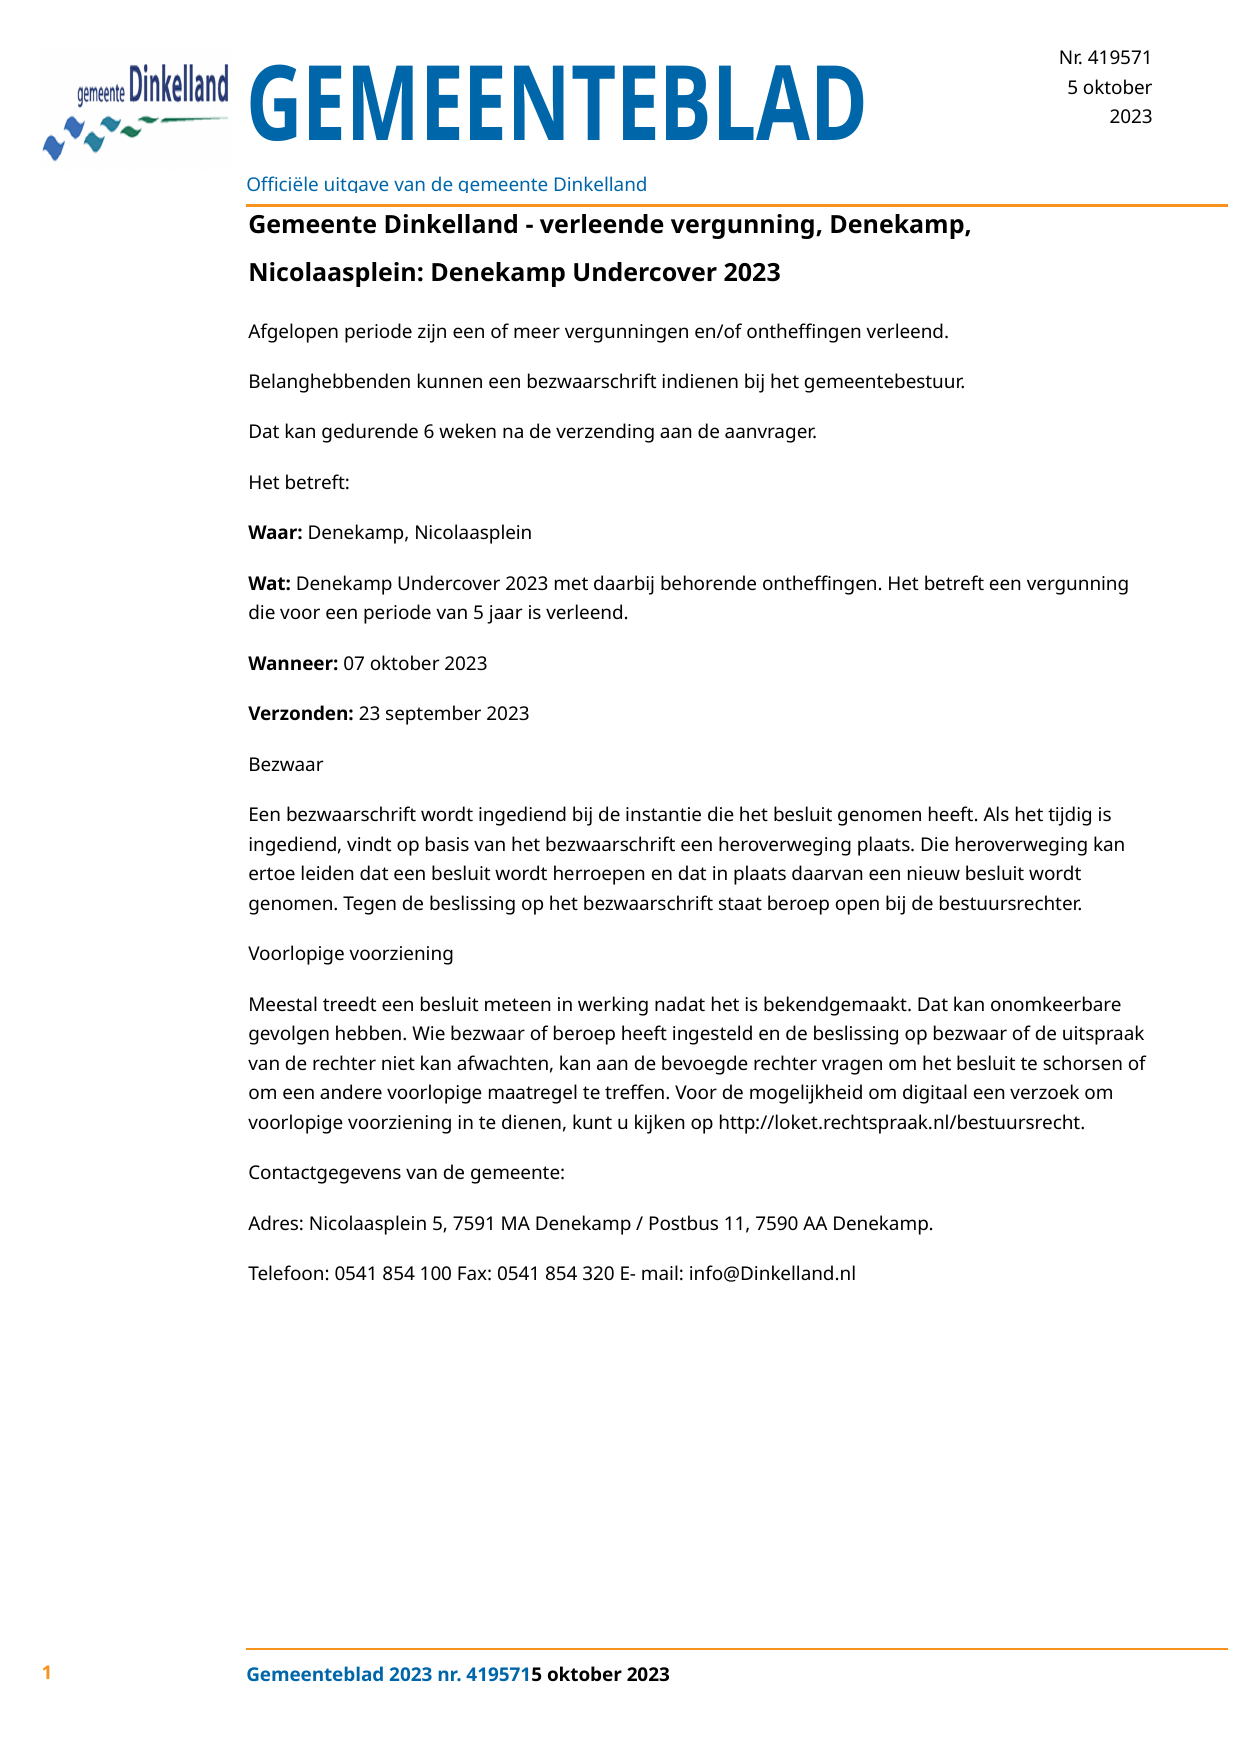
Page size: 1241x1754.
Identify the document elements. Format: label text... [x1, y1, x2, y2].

text Het betreft: [248, 469, 1152, 495]
text Wanneer: 07 oktober 2023 [248, 650, 1152, 676]
text Meestal treedt een besluit meteen in werking nadat het is bekendgemaakt. Dat kan onomkeerbare gevolgen hebben. Wie bezwaar of beroep heeft ingesteld en de beslissing op bezwaar of de uitspraak van de rechter niet kan afwachten, kan aan de bevoegde rechter vragen om het besluit te schorsen of om een andere voorlopige maatregel te treffen. Voor de mogelijkheid om digitaal een verzoek om voorlopige voorziening in te dienen, kunt u kijken op http://loket.rechtspraak.nl/bestuursrecht. [248, 991, 1152, 1135]
text Dat kan gedurende 6 weken na de verzending aan de aanvrager. [248, 419, 1152, 444]
text Gemeente Dinkelland - verleende vergunning, Denekamp, Nicolaasplein: Denekamp Undercover 2023 [248, 207, 1152, 288]
text Belanghebbenden kunnen een bezwaarschrift indienen bij het gemeentebestuur. [248, 368, 1152, 394]
text Bezwaar [248, 751, 1152, 777]
text Adres: Nicolaasplein 5, 7591 MA Denekamp / Postbus 11, 7590 AA Denekamp. [248, 1210, 1152, 1236]
text Afgelopen periode zijn een of meer vergunningen en/of ontheffingen verleend. [248, 318, 1152, 344]
text Een bezwaarschrift wordt ingediend bij de instantie die het besluit genomen heeft. Als het tijdig is ingediend, vindt op basis van het bezwaarschrift een heroverweging plaats. Die heroverweging kan ertoe leiden dat een besluit wordt herroepen en dat in plaats daarvan een nieuw besluit wordt genomen. Tegen de beslissing op het bezwaarschrift staat beroep open bij de bestuursrechter. [248, 801, 1152, 916]
picture [41, 47, 231, 172]
text Contactgegevens van de gemeente: [248, 1159, 1152, 1185]
text Wat: Denekamp Undercover 2023 met daarbij behorende ontheffingen. Het betreft een vergunning die voor een periode van 5 jaar is verleend. [248, 570, 1152, 625]
text Waar: Denekamp, Nicolaasplein [248, 519, 1152, 545]
text Voorlopige voorziening [248, 940, 1152, 966]
text Verzonden: 23 september 2023 [248, 700, 1152, 726]
text Telefoon: 0541 854 100 Fax: 0541 854 320 E- mail: info@Dinkelland.nl [248, 1260, 1152, 1286]
